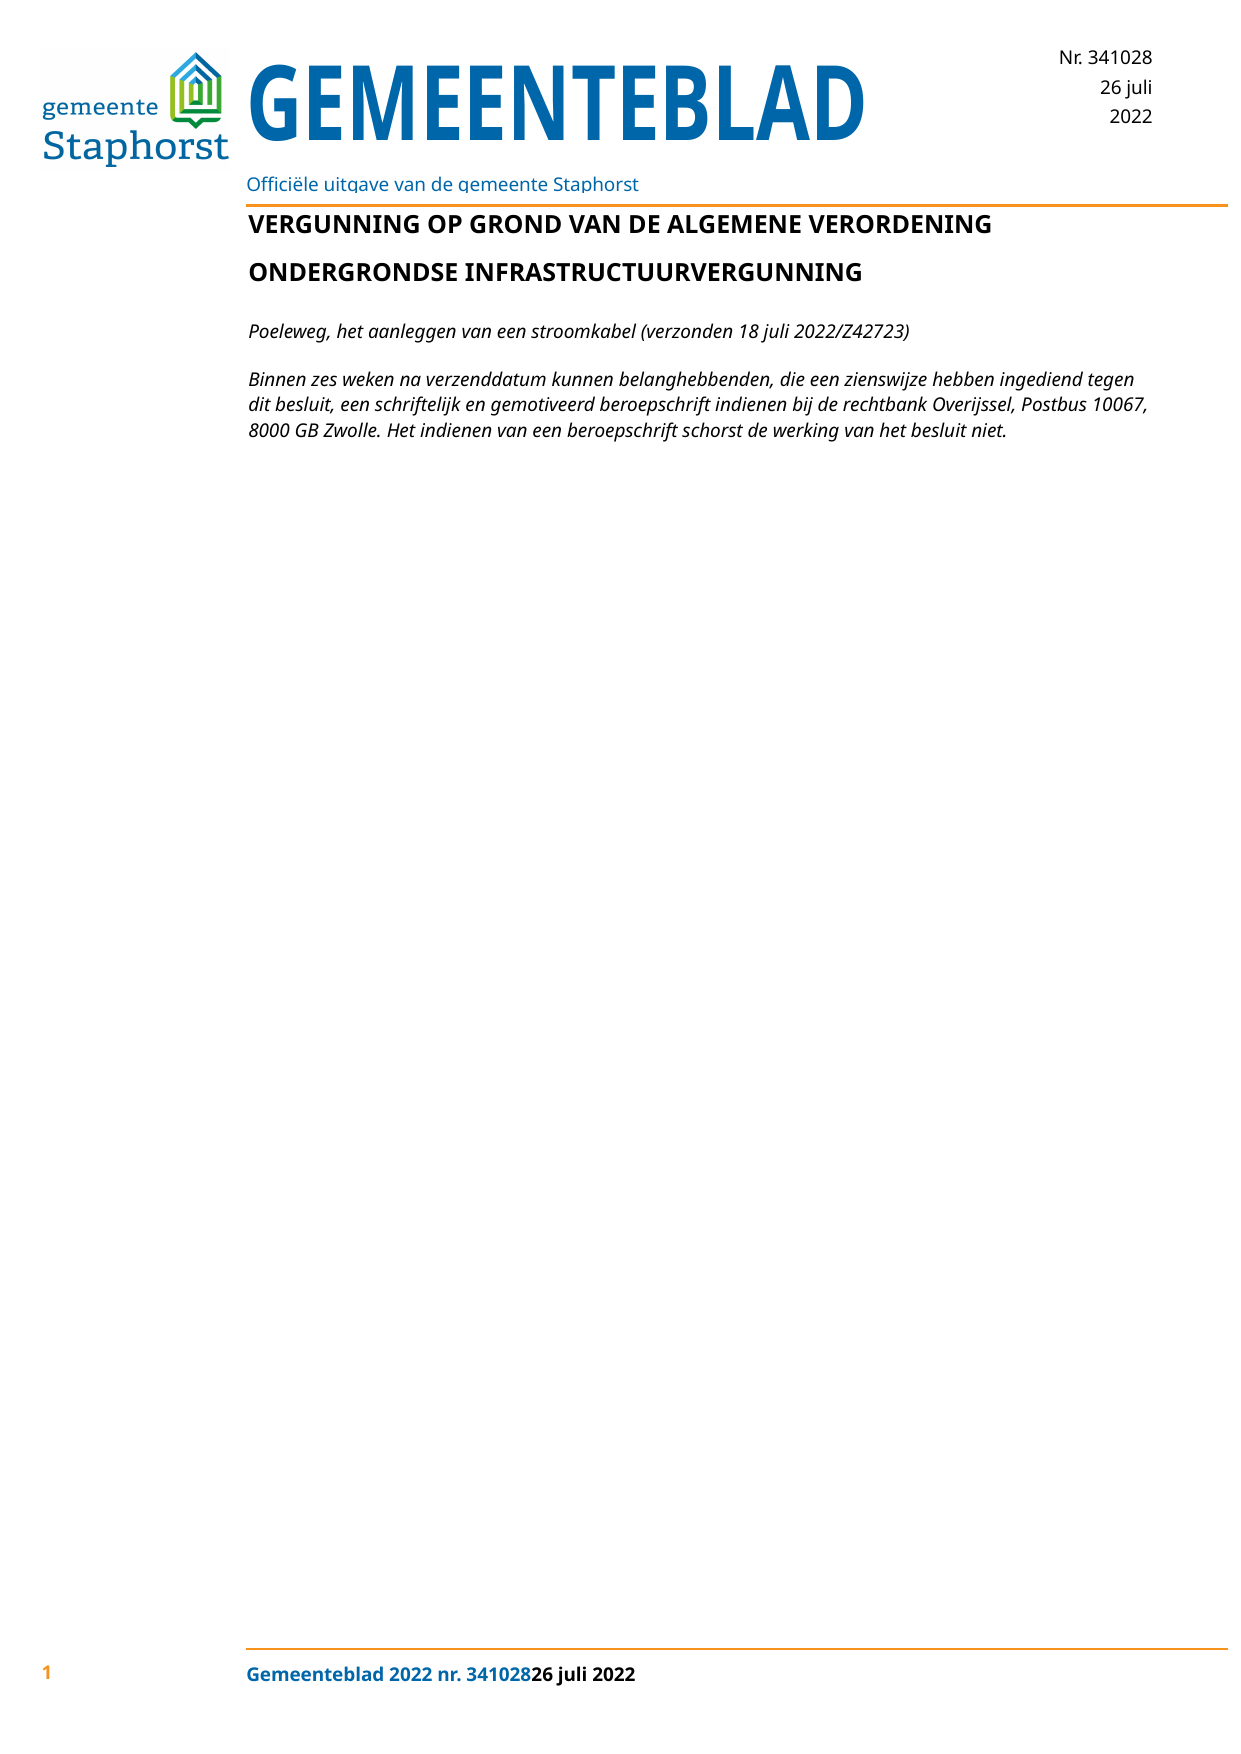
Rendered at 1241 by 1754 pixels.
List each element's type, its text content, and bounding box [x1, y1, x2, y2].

text Binnen zes weken na verzenddatum kunnen belanghebbenden, die een zienswijze hebben ingediend tegen dit besluit, een schriftelijk en gemotiveerd beroepschrift indienen bij de rechtbank Overijssel, Postbus 10067, 8000 GB Zwolle. Het indienen van een beroepschrift schorst de werking van het besluit niet. [248, 366, 1152, 443]
text Poeleweg, het aanleggen van een stroomkabel (verzonden 18 juli 2022/Z42723) [248, 318, 1152, 344]
text VERGUNNING OP GROND VAN DE ALGEMENE VERORDENING ONDERGRONDSE INFRASTRUCTUURVERGUNNING [248, 207, 1152, 288]
picture [41, 47, 231, 172]
